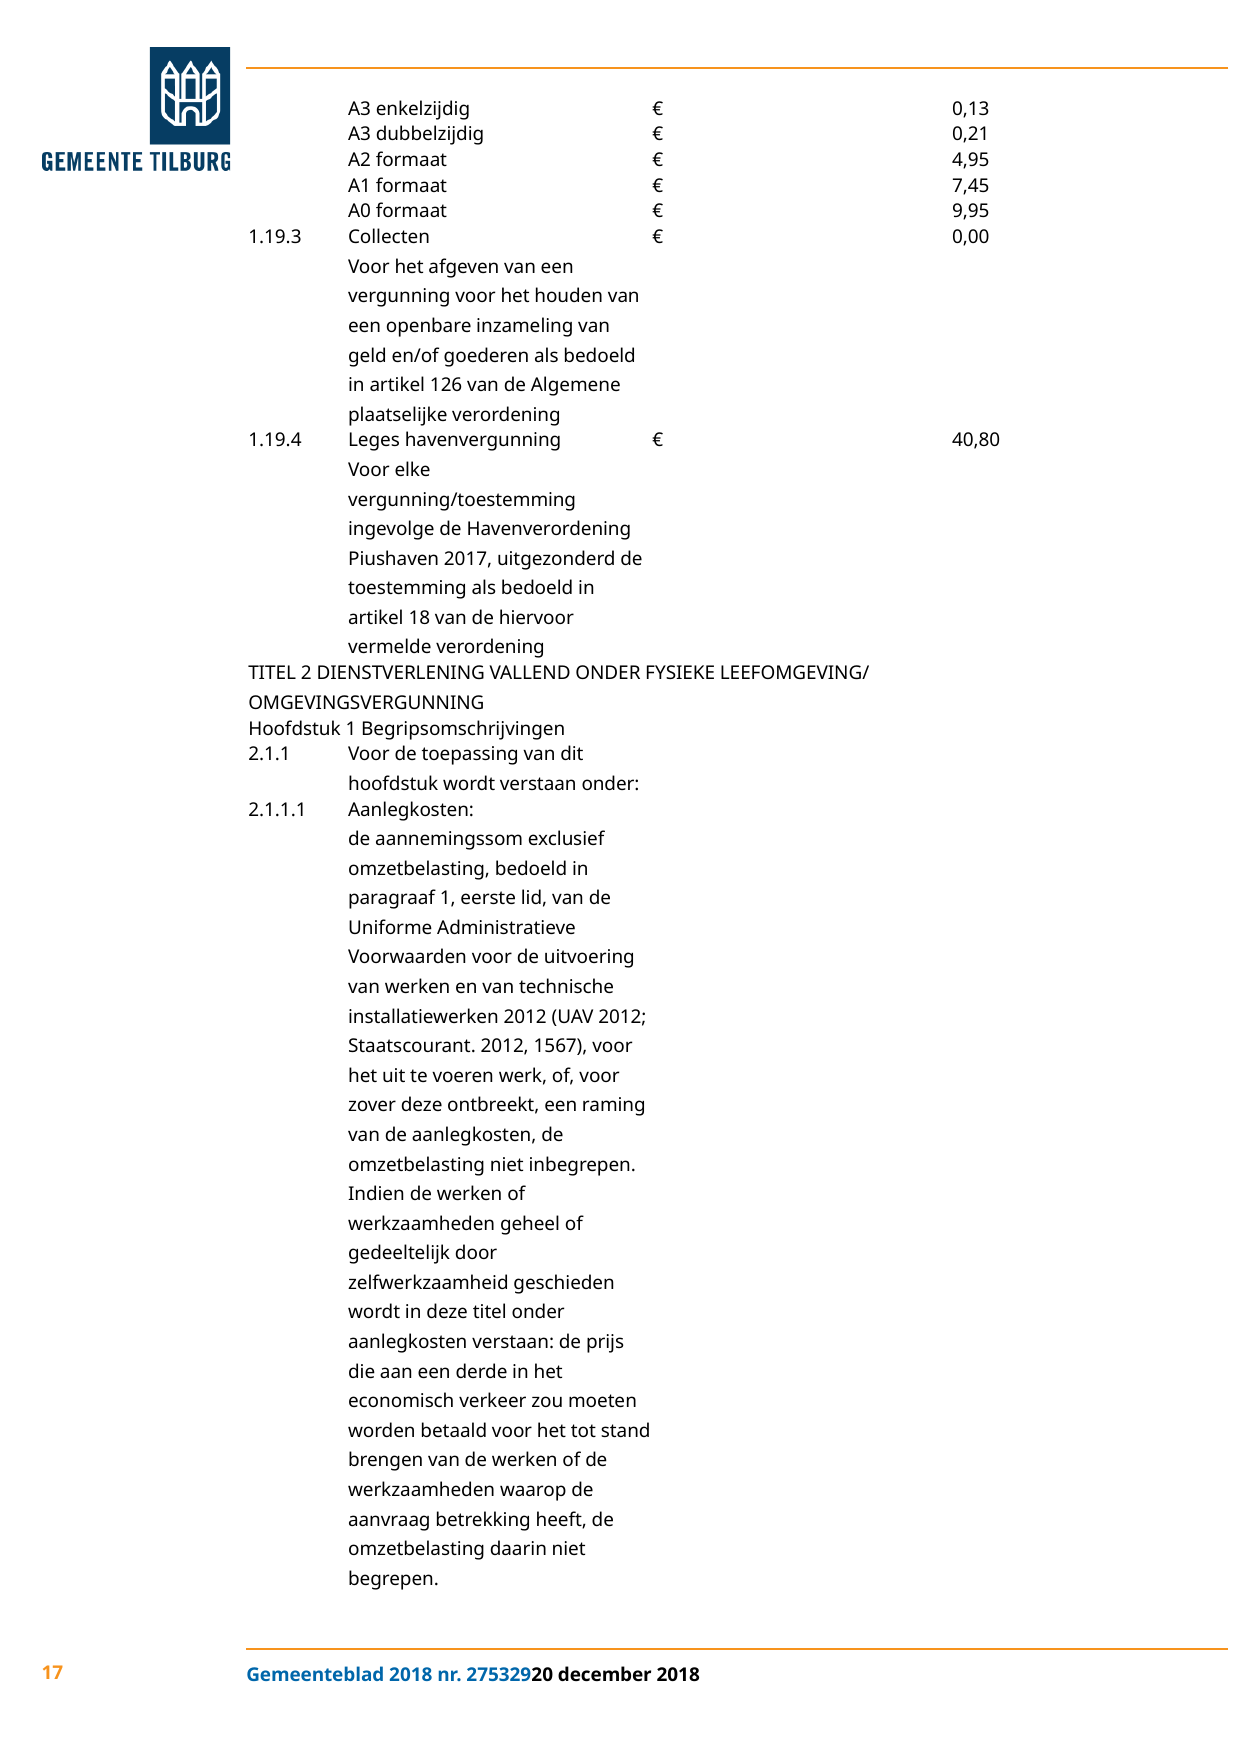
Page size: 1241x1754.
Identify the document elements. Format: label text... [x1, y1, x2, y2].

table_cell 1.19.3 [248, 224, 348, 427]
picture [41, 47, 231, 172]
table_cell [652, 741, 852, 796]
table_cell [248, 172, 348, 198]
table_cell [852, 741, 1152, 796]
table_cell 4,95 [952, 146, 1152, 172]
table_cell [248, 198, 348, 223]
table_cell 0,00 [952, 224, 1152, 427]
table_cell A3 enkelzijdig [348, 95, 652, 121]
table_cell [852, 796, 1152, 1591]
table_cell TITEL 2 DIENSTVERLENING VALLEND ONDER FYSIEKE LEEFOMGEVING/ OMGEVINGSVERGUNNING [248, 660, 1052, 715]
table_cell € [652, 95, 952, 121]
table_cell 0,13 [952, 95, 1152, 121]
table_cell Hoofdstuk 1 Begripsomschrijvingen [248, 715, 1052, 741]
table_cell Voor de toepassing van dit hoofdstuk wordt verstaan onder: [348, 741, 652, 796]
table_cell A1 formaat [348, 172, 652, 198]
table_cell € [652, 121, 952, 146]
table_cell 1.19.4 [248, 427, 348, 659]
table_cell 0,21 [952, 121, 1152, 146]
table_cell € [652, 224, 952, 427]
table_cell [248, 121, 348, 146]
table_cell 40,80 [952, 427, 1152, 659]
table_cell [652, 796, 852, 1591]
table_cell € [652, 198, 952, 223]
table_cell 2.1.1 [248, 741, 348, 796]
table_cell € [652, 427, 952, 659]
table_cell A3 dubbelzijdig [348, 121, 652, 146]
table_cell 2.1.1.1 [248, 796, 348, 1591]
table_cell [248, 95, 348, 121]
table_cell 9,95 [952, 198, 1152, 223]
table_cell 7,45 [952, 172, 1152, 198]
table_cell [248, 146, 348, 172]
table_cell € [652, 146, 952, 172]
table_cell Leges havenvergunning Voor elke vergunning/toestemming ingevolge de Havenverordening Piushaven 2017, uitgezonderd de toestemming als bedoeld in artikel 18 van de hiervoor vermelde verordening [348, 427, 652, 659]
table_cell Aanlegkosten: de aannemingssom exclusief omzetbelasting, bedoeld in paragraaf 1, eerste lid, van de Uniforme Administratieve Voorwaarden voor de uitvoering van werken en van technische installatiewerken 2012 (UAV 2012; Staatscourant. 2012, 1567), voor het uit te voeren werk, of, voor zover deze ontbreekt, een raming van de aanlegkosten, de omzetbelasting niet inbegrepen. Indien de werken of werkzaamheden geheel of gedeeltelijk door zelfwerkzaamheid geschieden wordt in deze titel onder aanlegkosten verstaan: de prijs die aan een derde in het economisch verkeer zou moeten worden betaald voor het tot stand brengen van de werken of de werkzaamheden waarop de aanvraag betrekking heeft, de omzetbelasting daarin niet begrepen. [348, 796, 652, 1591]
table_cell A0 formaat [348, 198, 652, 223]
table_cell € [652, 172, 952, 198]
table_cell Collecten Voor het afgeven van een vergunning voor het houden van een openbare inzameling van geld en/of goederen als bedoeld in artikel 126 van de Algemene plaatselijke verordening [348, 224, 652, 427]
table_cell A2 formaat [348, 146, 652, 172]
